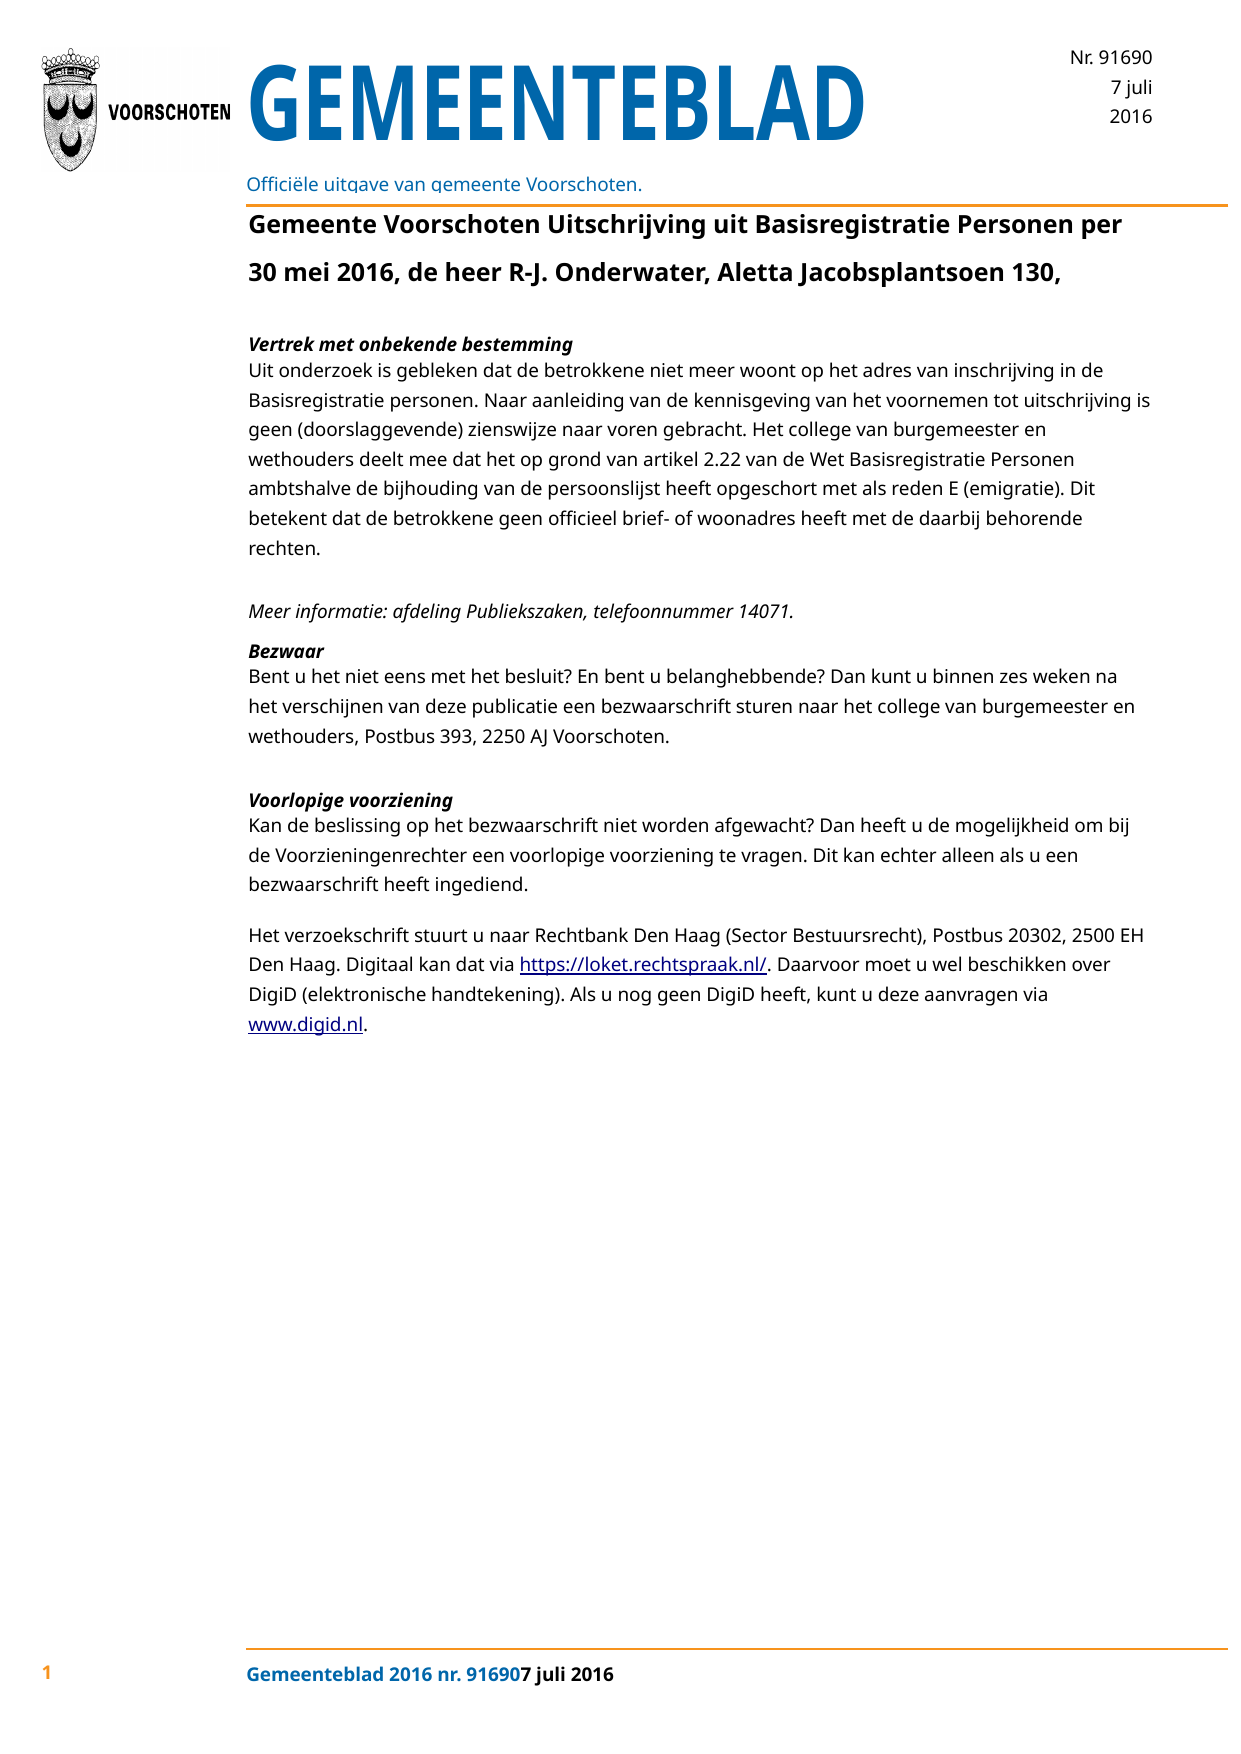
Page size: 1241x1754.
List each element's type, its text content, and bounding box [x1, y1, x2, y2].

text Bezwaar [248, 638, 1152, 664]
text Uit onderzoek is gebleken dat de betrokkene niet meer woont op het adres van inschrijving in de Basisregistratie personen. Naar aanleiding van de kennisgeving van het voornemen tot uitschrijving is geen (doorslaggevende) zienswijze naar voren gebracht. Het college van burgemeester en wethouders deelt mee dat het op grond van artikel 2.22 van de Wet Basisregistratie Personen ambtshalve de bijhouding van de persoonslijst heeft opgeschort met als reden E (emigratie). Dit betekent dat de betrokkene geen officieel brief- of woonadres heeft met de daarbij behorende rechten. [248, 357, 1152, 560]
text Kan de beslissing op het bezwaarschrift niet worden afgewacht? Dan heeft u de mogelijkheid om bij de Voorzieningenrechter een voorlopige voorziening te vragen. Dit kan echter alleen als u een bezwaarschrift heeft ingediend. [248, 812, 1152, 897]
text Het verzoekschrift stuurt u naar Rechtbank Den Haag (Sector Bestuursrecht), Postbus 20302, 2500 EH Den Haag. Digitaal kan dat via https://loket.rechtspraak.nl/. Daarvoor moet u wel beschikken over DigiD (elektronische handtekening). Als u nog geen DigiD heeft, kunt u deze aanvragen via www.digid.nl. [248, 922, 1152, 1037]
text Voorlopige voorziening [248, 787, 1152, 812]
picture [41, 47, 231, 172]
text Meer informatie: afdeling Publiekszaken, telefoonnummer 14071. [248, 599, 1152, 624]
text Gemeente Voorschoten Uitschrijving uit Basisregistratie Personen per 30 mei 2016, de heer R-J. Onderwater, Aletta Jacobsplantsoen 130, [248, 207, 1152, 288]
text Bent u het niet eens met het besluit? En bent u belanghebbende? Dan kunt u binnen zes weken na het verschijnen van deze publicatie een bezwaarschrift sturen naar het college van burgemeester en wethouders, Postbus 393, 2250 AJ Voorschoten. [248, 664, 1152, 748]
text Vertrek met onbekende bestemming [248, 331, 1152, 357]
